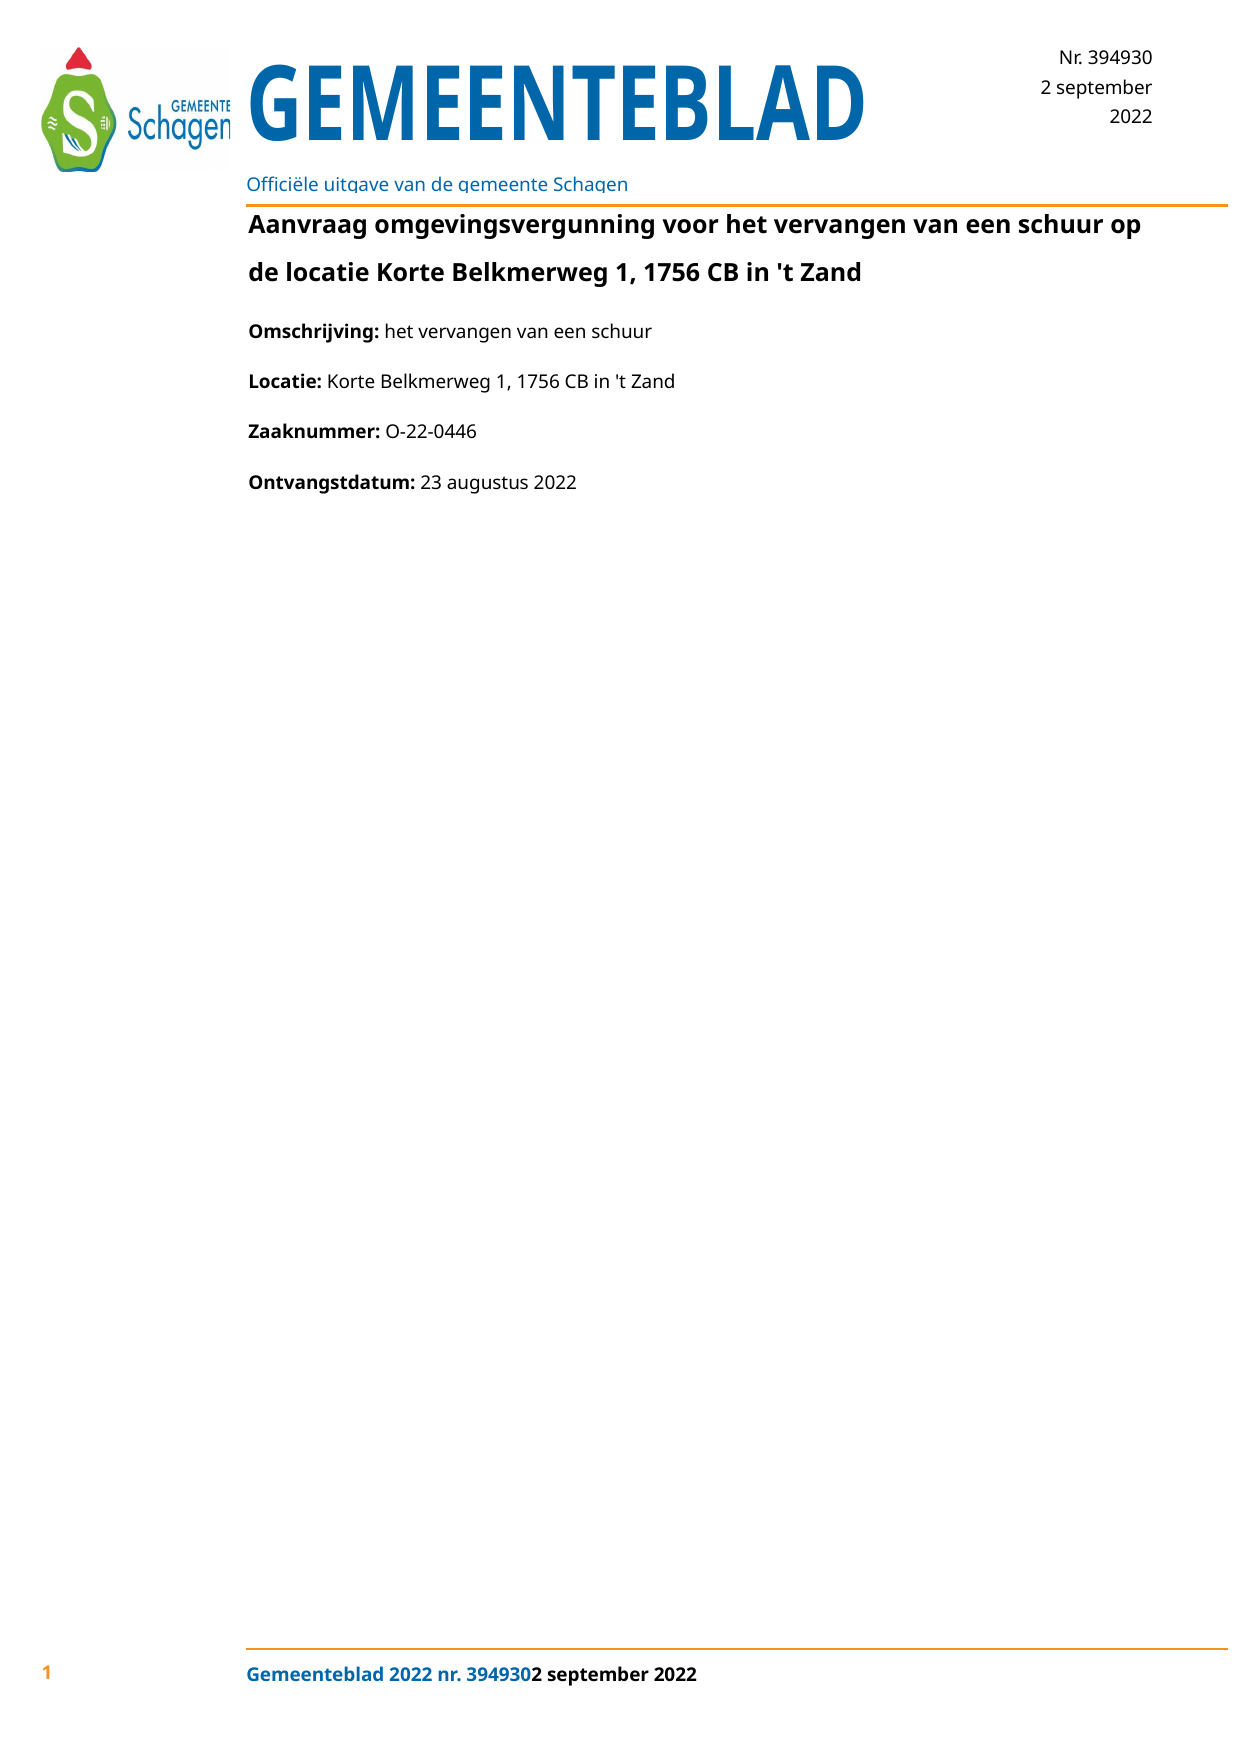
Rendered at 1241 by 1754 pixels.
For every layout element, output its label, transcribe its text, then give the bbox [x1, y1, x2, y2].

text Omschrijving: het vervangen van een schuur [248, 318, 1152, 344]
text Locatie: Korte Belkmerweg 1, 1756 CB in 't Zand [248, 368, 1152, 394]
text Ontvangstdatum: 23 augustus 2022 [248, 469, 1152, 495]
picture [41, 47, 231, 172]
text Aanvraag omgevingsvergunning voor het vervangen van een schuur op de locatie Korte Belkmerweg 1, 1756 CB in 't Zand [248, 207, 1152, 288]
text Zaaknummer: O-22-0446 [248, 419, 1152, 444]
